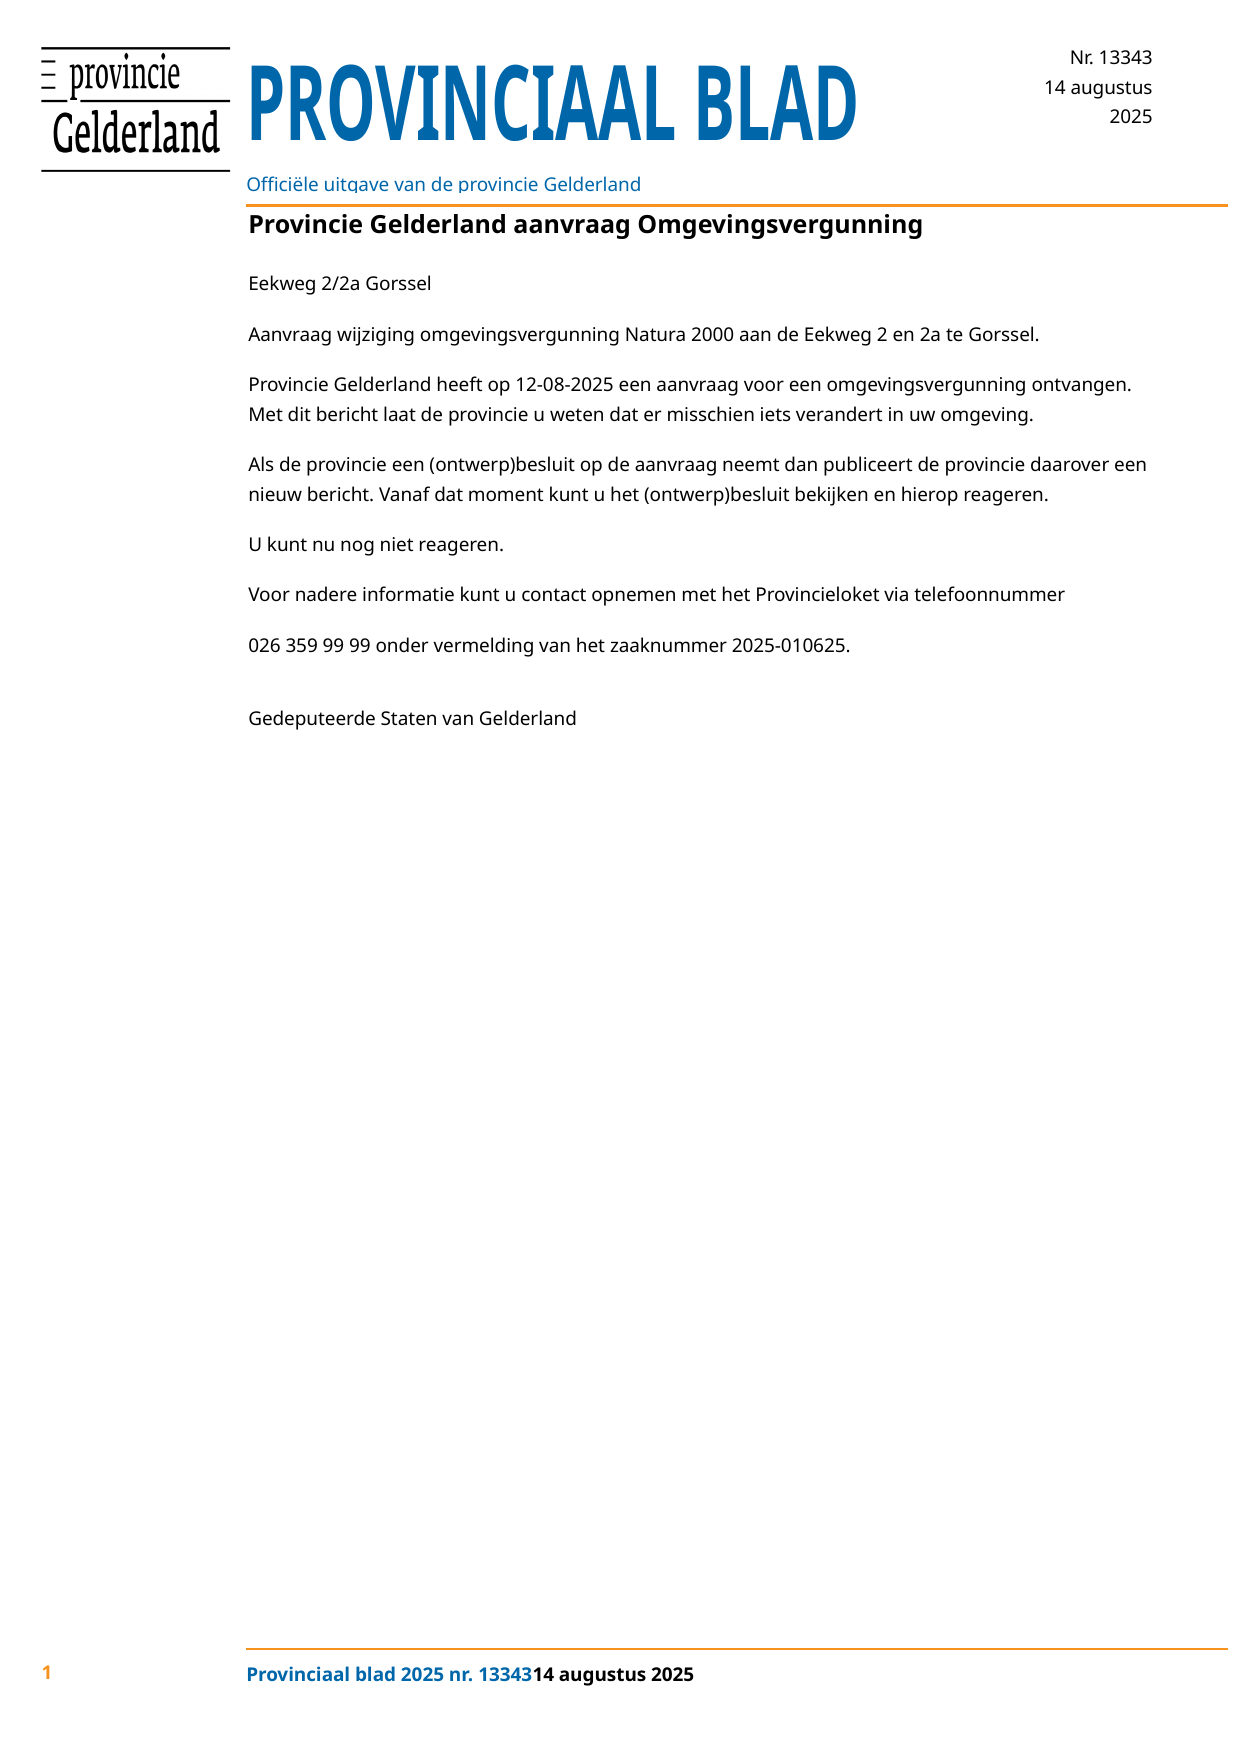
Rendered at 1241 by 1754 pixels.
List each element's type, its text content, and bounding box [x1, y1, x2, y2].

text Eekweg 2/2a Gorssel [248, 270, 1152, 296]
text Gedeputeerde Staten van Gelderland [248, 706, 1152, 731]
text Als de provincie een (ontwerp)besluit op de aanvraag neemt dan publiceert de provincie daarover een nieuw bericht. Vanaf dat moment kunt u het (ontwerp)besluit bekijken en hierop reageren. [248, 451, 1152, 506]
text Provincie Gelderland aanvraag Omgevingsvergunning [248, 207, 1152, 241]
text 026 359 99 99 onder vermelding van het zaaknummer 2025-010625. [248, 632, 1152, 658]
picture [41, 47, 231, 172]
text Provincie Gelderland heeft op 12-08-2025 een aanvraag voor een omgevingsvergunning ontvangen. Met dit bericht laat de provincie u weten dat er misschien iets verandert in uw omgeving. [248, 371, 1152, 426]
text Voor nadere informatie kunt u contact opnemen met het Provincieloket via telefoonnummer [248, 582, 1152, 607]
text Aanvraag wijziging omgevingsvergunning Natura 2000 aan de Eekweg 2 en 2a te Gorssel. [248, 321, 1152, 346]
text U kunt nu nog niet reageren. [248, 531, 1152, 557]
